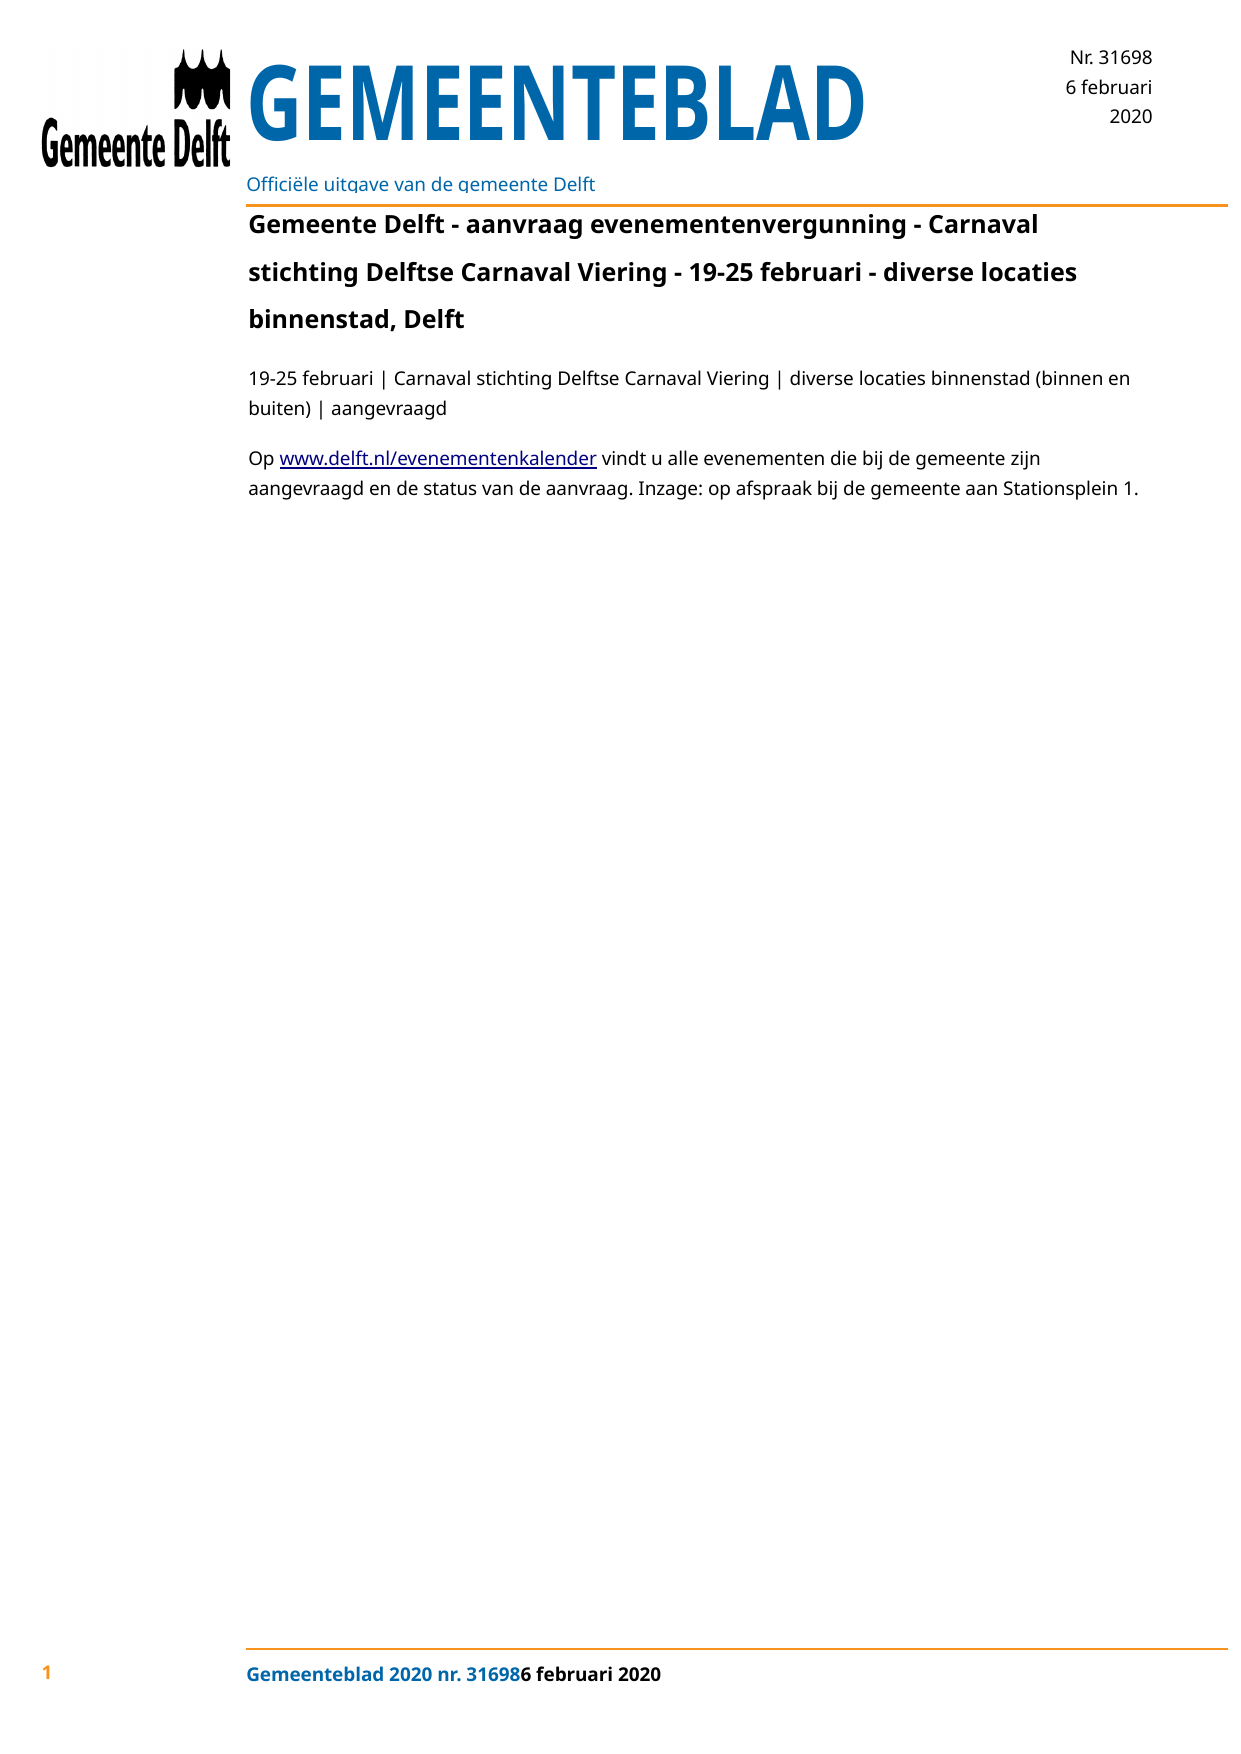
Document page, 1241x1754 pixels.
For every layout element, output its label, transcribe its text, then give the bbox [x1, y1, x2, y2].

text 19-25 februari | Carnaval stichting Delftse Carnaval Viering | diverse locaties binnenstad (binnen en buiten) | aangevraagd [248, 366, 1152, 421]
text Op www.delft.nl/evenementenkalender vindt u alle evenementen die bij de gemeente zijn aangevraagd en de status van de aanvraag. Inzage: op afspraak bij de gemeente aan Stationsplein 1. [248, 446, 1152, 501]
text Gemeente Delft - aanvraag evenementenvergunning - Carnaval stichting Delftse Carnaval Viering - 19-25 februari - diverse locaties binnenstad, Delft [248, 207, 1152, 336]
picture [41, 47, 231, 172]
